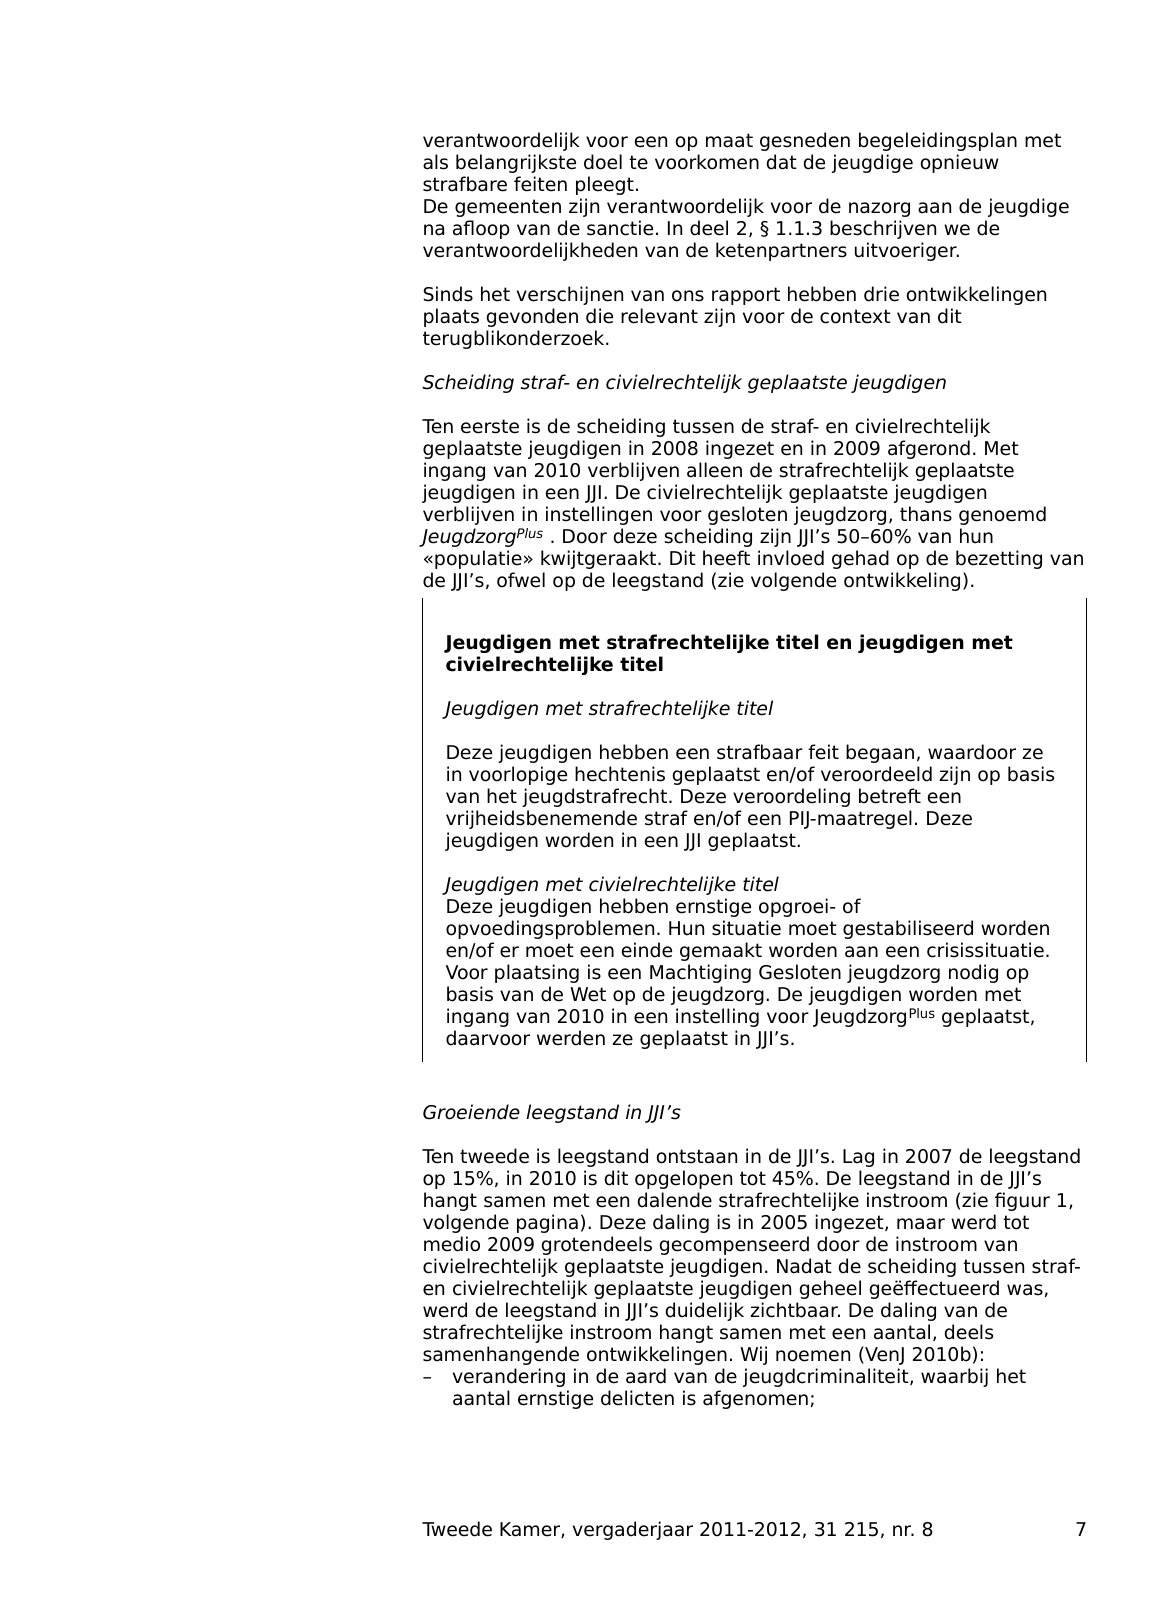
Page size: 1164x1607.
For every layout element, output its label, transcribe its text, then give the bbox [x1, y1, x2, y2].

text verantwoordelijk voor een op maat gesneden begeleidingsplan met als belangrijkste doel te voorkomen dat de jeugdige opnieuw strafbare feiten pleegt. [422, 130, 1087, 196]
text De gemeenten zijn verantwoordelijk voor de nazorg aan de jeugdige na afloop van de sanctie. In deel 2, § 1.1.3 beschrijven we de verantwoordelijkheden van de ketenpartners uitvoeriger. [422, 196, 1087, 262]
text Ten tweede is leegstand ontstaan in de JJI’s. Lag in 2007 de leegstand op 15%, in 2010 is dit opgelopen tot 45%. De leegstand in de JJI’s hangt samen met een dalende strafrechtelijke instroom (zie figuur 1, volgende pagina). Deze daling is in 2005 ingezet, maar werd tot medio 2009 grotendeels gecompenseerd door de instroom van civielrechtelijk geplaatste jeugdigen. Nadat de scheiding tussen straf- en civielrechtelijk geplaatste jeugdigen geheel geëffectueerd was, werd de leegstand in JJI’s duidelijk zichtbaar. De daling van de strafrechtelijke instroom hangt samen met een aantal, deels samenhangende ontwikkelingen. Wij noemen (VenJ 2010b): [422, 1146, 1087, 1366]
subtitle Scheiding straf- en civielrechtelijk geplaatste jeugdigen [422, 372, 1087, 394]
subtitle Groeiende leegstand in JJI’s [422, 1102, 1087, 1124]
text – verandering in de aard van de jeugdcriminaliteit, waarbij het aantal ernstige delicten is afgenomen; [422, 1366, 1087, 1410]
text Ten eerste is de scheiding tussen de straf- en civielrechtelijk geplaatste jeugdigen in 2008 ingezet en in 2009 afgerond. Met ingang van 2010 verblijven alleen de strafrechtelijk geplaatste jeugdigen in een JJI. De civielrechtelijk geplaatste jeugdigen verblijven in instellingen voor gesloten jeugdzorg, thans genoemd JeugdzorgPlus . Door deze scheiding zijn JJI’s 50–60% van hun «populatie» kwijtgeraakt. Dit heeft invloed gehad op de bezetting van de JJI’s, ofwel op de leegstand (zie volgende ontwikkeling). [422, 416, 1087, 592]
text Sinds het verschijnen van ons rapport hebben drie ontwikkelingen plaats gevonden die relevant zijn voor de context van dit terugblikonderzoek. [422, 284, 1087, 350]
table_header Jeugdigen met strafrechtelijke titel en jeugdigen met civielrechtelijke titel Jeugdigen met strafrechtelijke titel Deze jeugdigen hebben een strafbaar feit begaan, waardoor ze in voorlopige hechtenis geplaatst en/of veroordeeld zijn op basis van het jeugdstrafrecht. Deze veroordeling betreft een vrijheidsbenemende straf en/of een PIJ-maatregel. Deze jeugdigen worden in een JJI geplaatst. Jeugdigen met civielrechtelijke titel Deze jeugdigen hebben ernstige opgroei- of opvoedingsproblemen. Hun situatie moet gestabiliseerd worden en/of er moet een einde gemaakt worden aan een crisissituatie. Voor plaatsing is een Machtiging Gesloten jeugdzorg nodig op basis van de Wet op de jeugdzorg. De jeugdigen worden met ingang van 2010 in een instelling voor JeugdzorgPlus geplaatst, daarvoor werden ze geplaatst in JJI’s. [423, 598, 1086, 1062]
